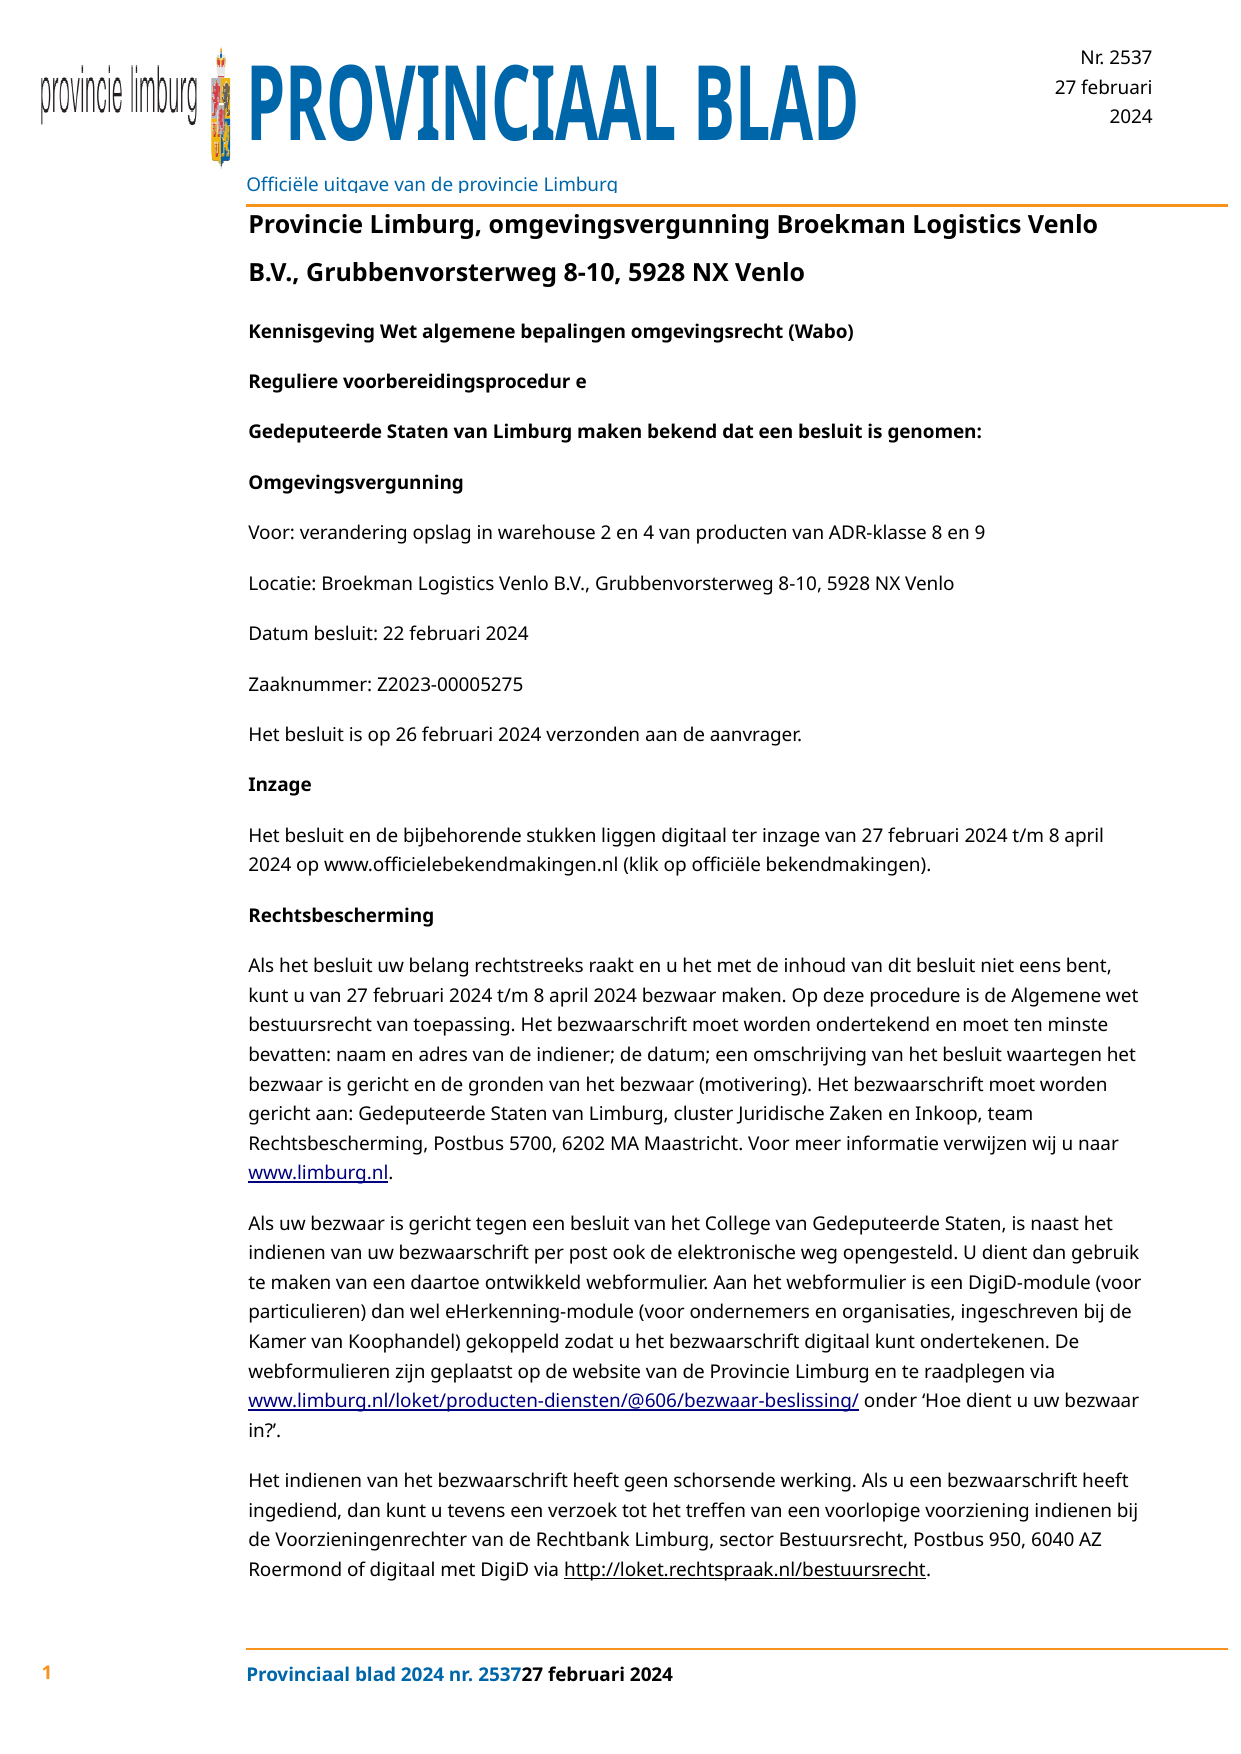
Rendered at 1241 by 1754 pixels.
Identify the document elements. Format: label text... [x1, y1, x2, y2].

text Omgevingsvergunning [248, 469, 1152, 495]
text Locatie: Broekman Logistics Venlo B.V., Grubbenvorsterweg 8-10, 5928 NX Venlo [248, 570, 1152, 596]
text Datum besluit: 22 februari 2024 [248, 620, 1152, 646]
text Kennisgeving Wet algemene bepalingen omgevingsrecht (Wabo) [248, 318, 1152, 344]
text Het besluit en de bijbehorende stukken liggen digitaal ter inzage van 27 februari 2024 t/m 8 april 2024 op www.officielebekendmakingen.nl (klik op officiële bekendmakingen). [248, 822, 1152, 877]
text Het indienen van het bezwaarschrift heeft geen schorsende werking. Als u een bezwaarschrift heeft ingediend, dan kunt u tevens een verzoek tot het treffen van een voorlopige voorziening indienen bij de Voorzieningenrechter van de Rechtbank Limburg, sector Bestuursrecht, Postbus 950, 6040 AZ Roermond of digitaal met DigiD via http://loket.rechtspraak.nl/bestuursrecht. [248, 1467, 1152, 1582]
picture [41, 47, 231, 172]
text Rechtsbescherming [248, 902, 1152, 928]
text Als uw bezwaar is gericht tegen een besluit van het College van Gedeputeerde Staten, is naast het indienen van uw bezwaarschrift per post ook de elektronische weg opengesteld. U dient dan gebruik te maken van een daartoe ontwikkeld webformulier. Aan het webformulier is een DigiD-module (voor particulieren) dan wel eHerkenning-module (voor ondernemers en organisaties, ingeschreven bij de Kamer van Koophandel) gekoppeld zodat u het bezwaarschrift digitaal kunt ondertekenen. De webformulieren zijn geplaatst op de website van de Provincie Limburg en te raadplegen via www.limburg.nl/loket/producten-diensten/@606/bezwaar-beslissing/ onder ‘Hoe dient u uw bezwaar in?’. [248, 1210, 1152, 1443]
text Provincie Limburg, omgevingsvergunning Broekman Logistics Venlo B.V., Grubbenvorsterweg 8-10, 5928 NX Venlo [248, 207, 1152, 288]
text Reguliere voorbereidingsprocedur e [248, 368, 1152, 394]
text Als het besluit uw belang rechtstreeks raakt en u het met de inhoud van dit besluit niet eens bent, kunt u van 27 februari 2024 t/m 8 april 2024 bezwaar maken. Op deze procedure is de Algemene wet bestuursrecht van toepassing. Het bezwaarschrift moet worden ondertekend en moet ten minste bevatten: naam en adres van de indiener; de datum; een omschrijving van het besluit waartegen het bezwaar is gericht en de gronden van het bezwaar (motivering). Het bezwaarschrift moet worden gericht aan: Gedeputeerde Staten van Limburg, cluster Juridische Zaken en Inkoop, team Rechtsbescherming, Postbus 5700, 6202 MA Maastricht. Voor meer informatie verwijzen wij u naar www.limburg.nl. [248, 952, 1152, 1185]
text Zaaknummer: Z2023-00005275 [248, 671, 1152, 697]
text Gedeputeerde Staten van Limburg maken bekend dat een besluit is genomen: [248, 419, 1152, 444]
text Voor: verandering opslag in warehouse 2 en 4 van producten van ADR-klasse 8 en 9 [248, 519, 1152, 545]
text Inzage [248, 772, 1152, 797]
text Het besluit is op 26 februari 2024 verzonden aan de aanvrager. [248, 721, 1152, 747]
